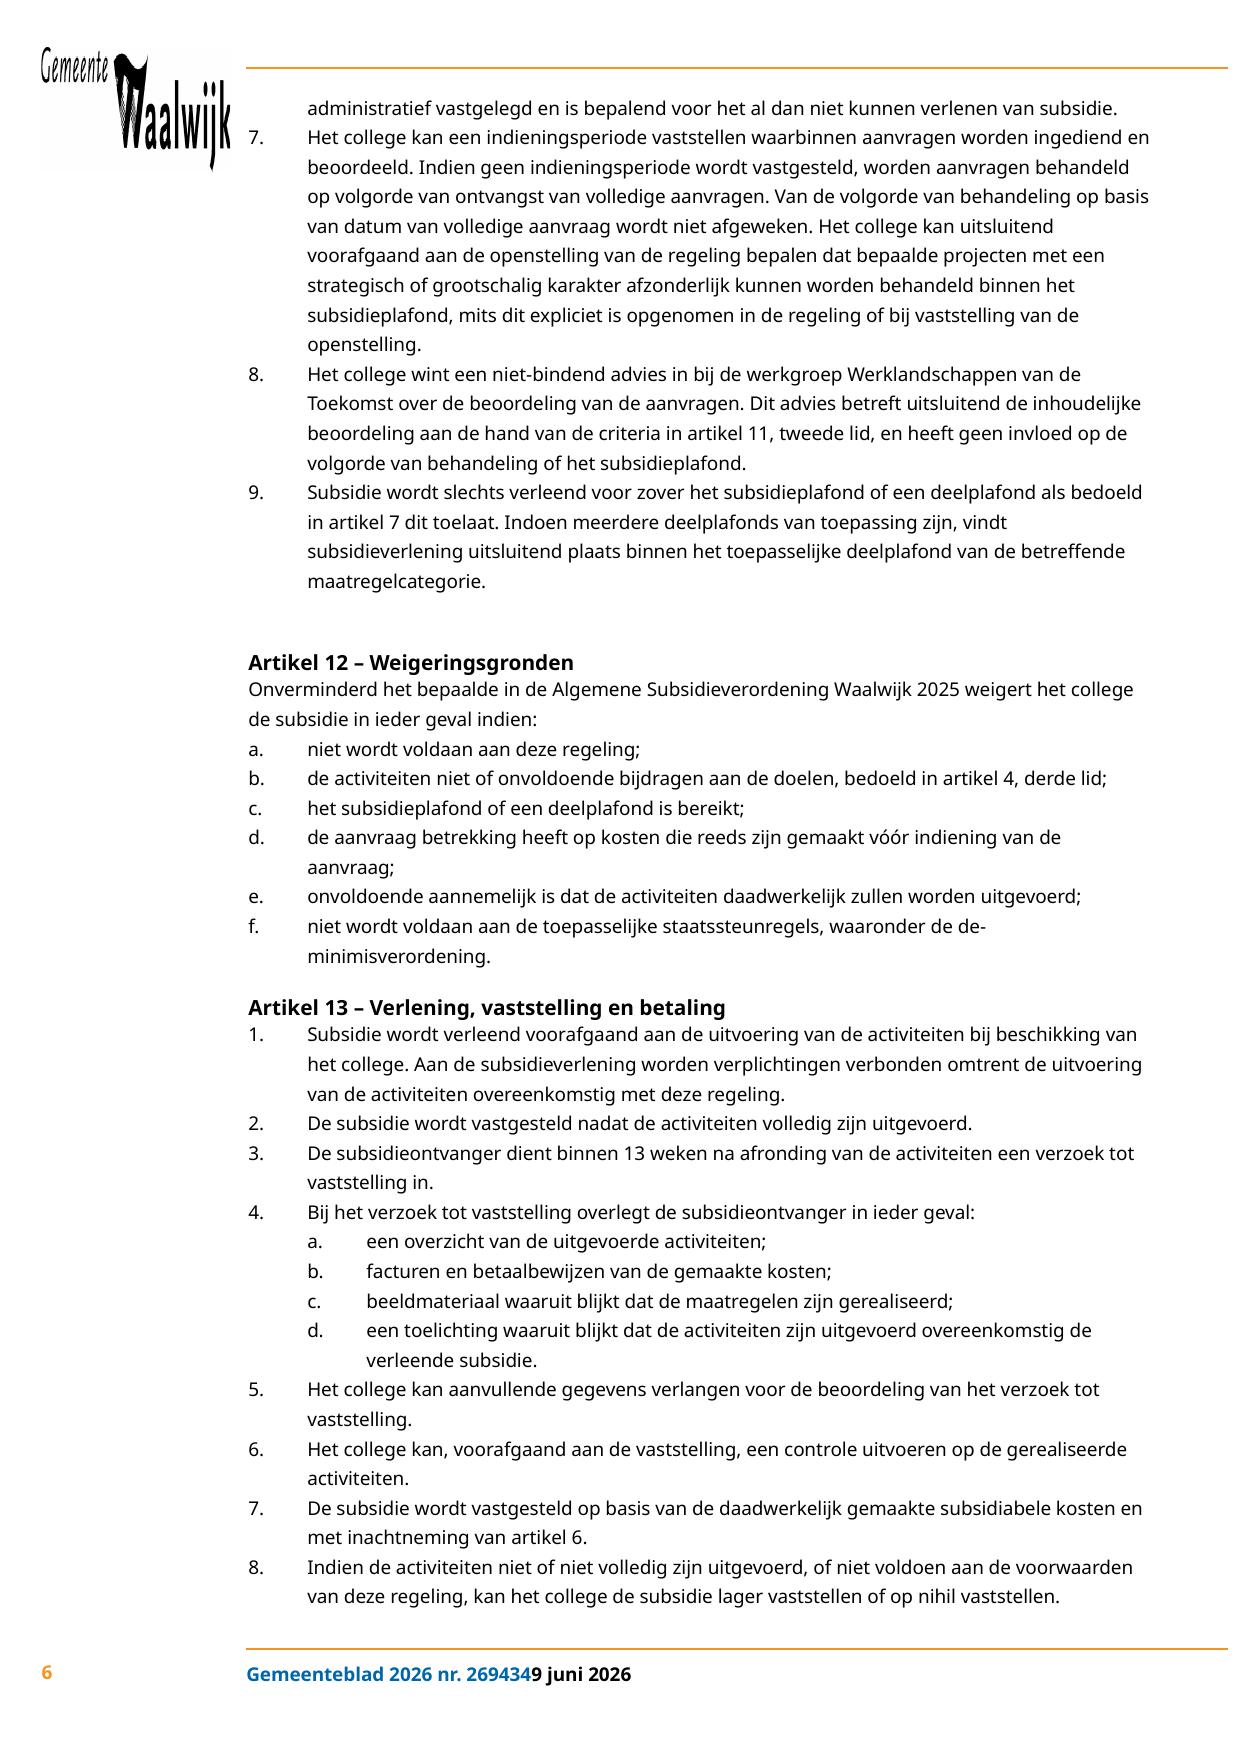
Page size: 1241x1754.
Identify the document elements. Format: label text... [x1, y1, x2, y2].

list facturen en betaalbewijzen van de gemaakte kosten; [307, 1258, 1152, 1284]
list Het college kan een indieningsperiode vaststellen waarbinnen aanvragen worden ingediend en beoordeeld. Indien geen indieningsperiode wordt vastgesteld, worden aanvragen behandeld op volgorde van ontvangst van volledige aanvragen. Van de volgorde van behandeling op basis van datum van volledige aanvraag wordt niet afgeweken. Het college kan uitsluitend voorafgaand aan de openstelling van de regeling bepalen dat bepaalde projecten met een strategisch of grootschalig karakter afzonderlijk kunnen worden behandeld binnen het subsidieplafond, mits dit expliciet is opgenomen in de regeling of bij vaststelling van de openstelling. [248, 124, 1152, 357]
list De subsidieontvanger dient binnen 13 weken na afronding van de activiteiten een verzoek tot vaststelling in. [248, 1140, 1152, 1195]
text Onverminderd het bepaalde in de Algemene Subsidieverordening Waalwijk 2025 weigert het college de subsidie in ieder geval indien: [248, 677, 1152, 732]
list beeldmateriaal waaruit blijkt dat de maatregelen zijn gerealiseerd; [307, 1288, 1152, 1314]
list Het college kan aanvullende gegevens verlangen voor de beoordeling van het verzoek tot vaststelling. [248, 1377, 1152, 1432]
list de aanvraag betrekking heeft op kosten die reeds zijn gemaakt vóór indiening van de aanvraag; [248, 824, 1152, 880]
text Artikel 12 – Weigeringsgronden [248, 648, 1152, 677]
list De subsidie wordt vastgesteld nadat de activiteiten volledig zijn uitgevoerd. [248, 1110, 1152, 1136]
list Indien de activiteiten niet of niet volledig zijn uitgevoerd, of niet voldoen aan de voorwaarden van deze regeling, kan het college de subsidie lager vaststellen of op nihil vaststellen. [248, 1554, 1152, 1609]
picture [41, 47, 231, 172]
list Subsidie wordt slechts verleend voor zover het subsidieplafond of een deelplafond als bedoeld in artikel 7 dit toelaat. Indoen meerdere deelplafonds van toepassing zijn, vindt subsidieverlening uitsluitend plaats binnen het toepasselijke deelplafond van de betreffende maatregelcategorie. [248, 479, 1152, 594]
list De subsidie wordt vastgesteld op basis van de daadwerkelijk gemaakte subsidiabele kosten en met inachtneming van artikel 6. [248, 1495, 1152, 1550]
list Bij het verzoek tot vaststelling overlegt de subsidieontvanger in ieder geval: [248, 1199, 1152, 1225]
list een overzicht van de uitgevoerde activiteiten; [307, 1229, 1152, 1254]
list Het college kan, voorafgaand aan de vaststelling, een controle uitvoeren op de gerealiseerde activiteiten. [248, 1436, 1152, 1491]
list de activiteiten niet of onvoldoende bijdragen aan de doelen, bedoeld in artikel 4, derde lid; [248, 765, 1152, 791]
list niet wordt voldaan aan de toepasselijke staatssteunregels, waaronder de de-minimisverordening. [248, 913, 1152, 968]
list het subsidieplafond of een deelplafond is bereikt; [248, 795, 1152, 821]
list Subsidie wordt verleend voorafgaand aan de uitvoering van de activiteiten bij beschikking van het college. Aan de subsidieverlening worden verplichtingen verbonden omtrent de uitvoering van de activiteiten overeenkomstig met deze regeling. [248, 1022, 1152, 1107]
list administratief vastgelegd en is bepalend voor het al dan niet kunnen verlenen van subsidie. [248, 95, 1152, 121]
list Het college wint een niet-bindend advies in bij de werkgroep Werklandschappen van de Toekomst over de beoordeling van de aanvragen. Dit advies betreft uitsluitend de inhoudelijke beoordeling aan de hand van de criteria in artikel 11, tweede lid, en heeft geen invloed op de volgorde van behandeling of het subsidieplafond. [248, 361, 1152, 476]
list een toelichting waaruit blijkt dat de activiteiten zijn uitgevoerd overeenkomstig de verleende subsidie. [307, 1317, 1152, 1373]
text Artikel 13 – Verlening, vaststelling en betaling [248, 993, 1152, 1022]
list onvoldoende aannemelijk is dat de activiteiten daadwerkelijk zullen worden uitgevoerd; [248, 884, 1152, 909]
list niet wordt voldaan aan deze regeling; [248, 736, 1152, 761]
